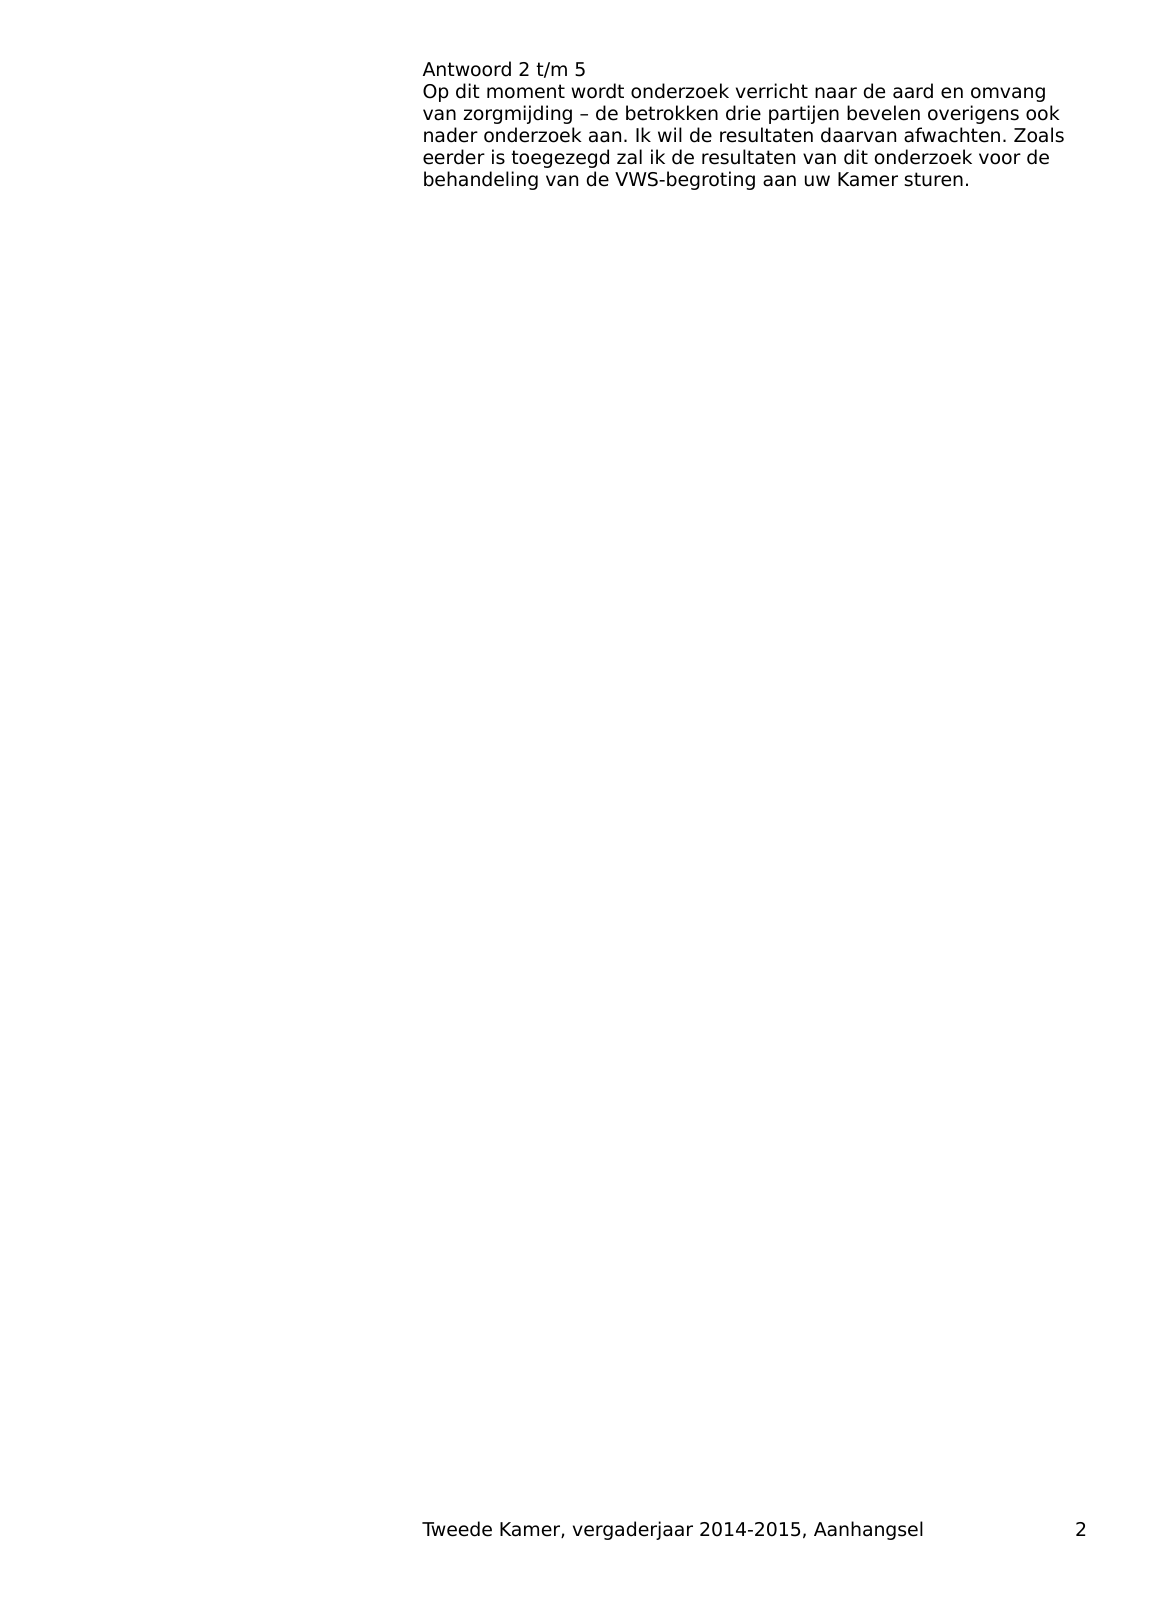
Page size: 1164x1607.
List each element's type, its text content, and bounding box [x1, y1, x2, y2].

text Op dit moment wordt onderzoek verricht naar de aard en omvang van zorgmijding – de betrokken drie partijen bevelen overigens ook nader onderzoek aan. Ik wil de resultaten daarvan afwachten. Zoals eerder is toegezegd zal ik de resultaten van dit onderzoek voor de behandeling van de VWS-begroting aan uw Kamer sturen. [422, 81, 1087, 191]
text Antwoord 2 t/m 5 [422, 59, 1087, 81]
